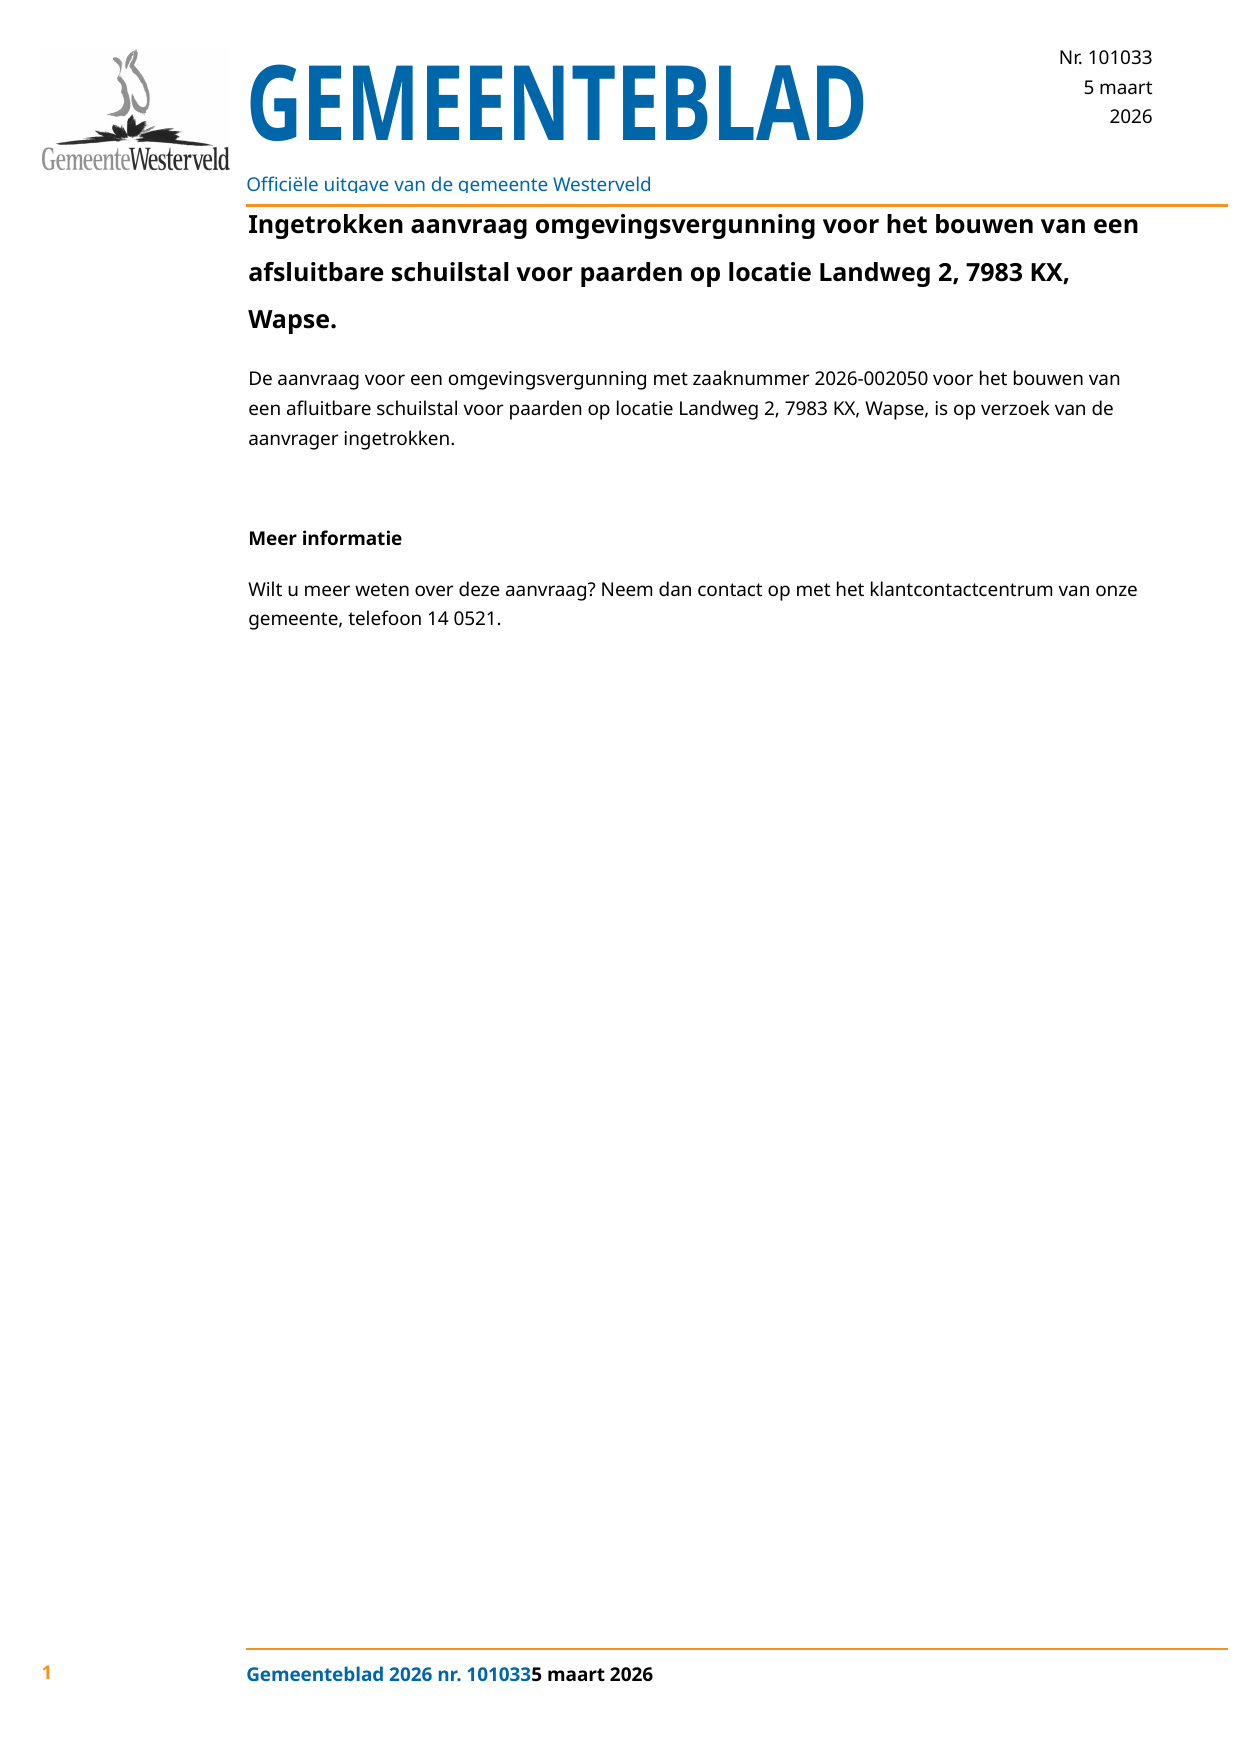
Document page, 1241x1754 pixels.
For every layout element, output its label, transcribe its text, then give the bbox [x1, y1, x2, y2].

picture [41, 47, 231, 172]
text Ingetrokken aanvraag omgevingsvergunning voor het bouwen van een afsluitbare schuilstal voor paarden op locatie Landweg 2, 7983 KX, Wapse. [248, 207, 1152, 336]
text De aanvraag voor een omgevingsvergunning met zaaknummer 2026-002050 voor het bouwen van een afluitbare schuilstal voor paarden op locatie Landweg 2, 7983 KX, Wapse, is op verzoek van de aanvrager ingetrokken. [248, 366, 1152, 450]
text Wilt u meer weten over deze aanvraag? Neem dan contact op met het klantcontactcentrum van onze gemeente, telefoon 14 0521. [248, 576, 1152, 631]
text Meer informatie [248, 526, 1152, 551]
